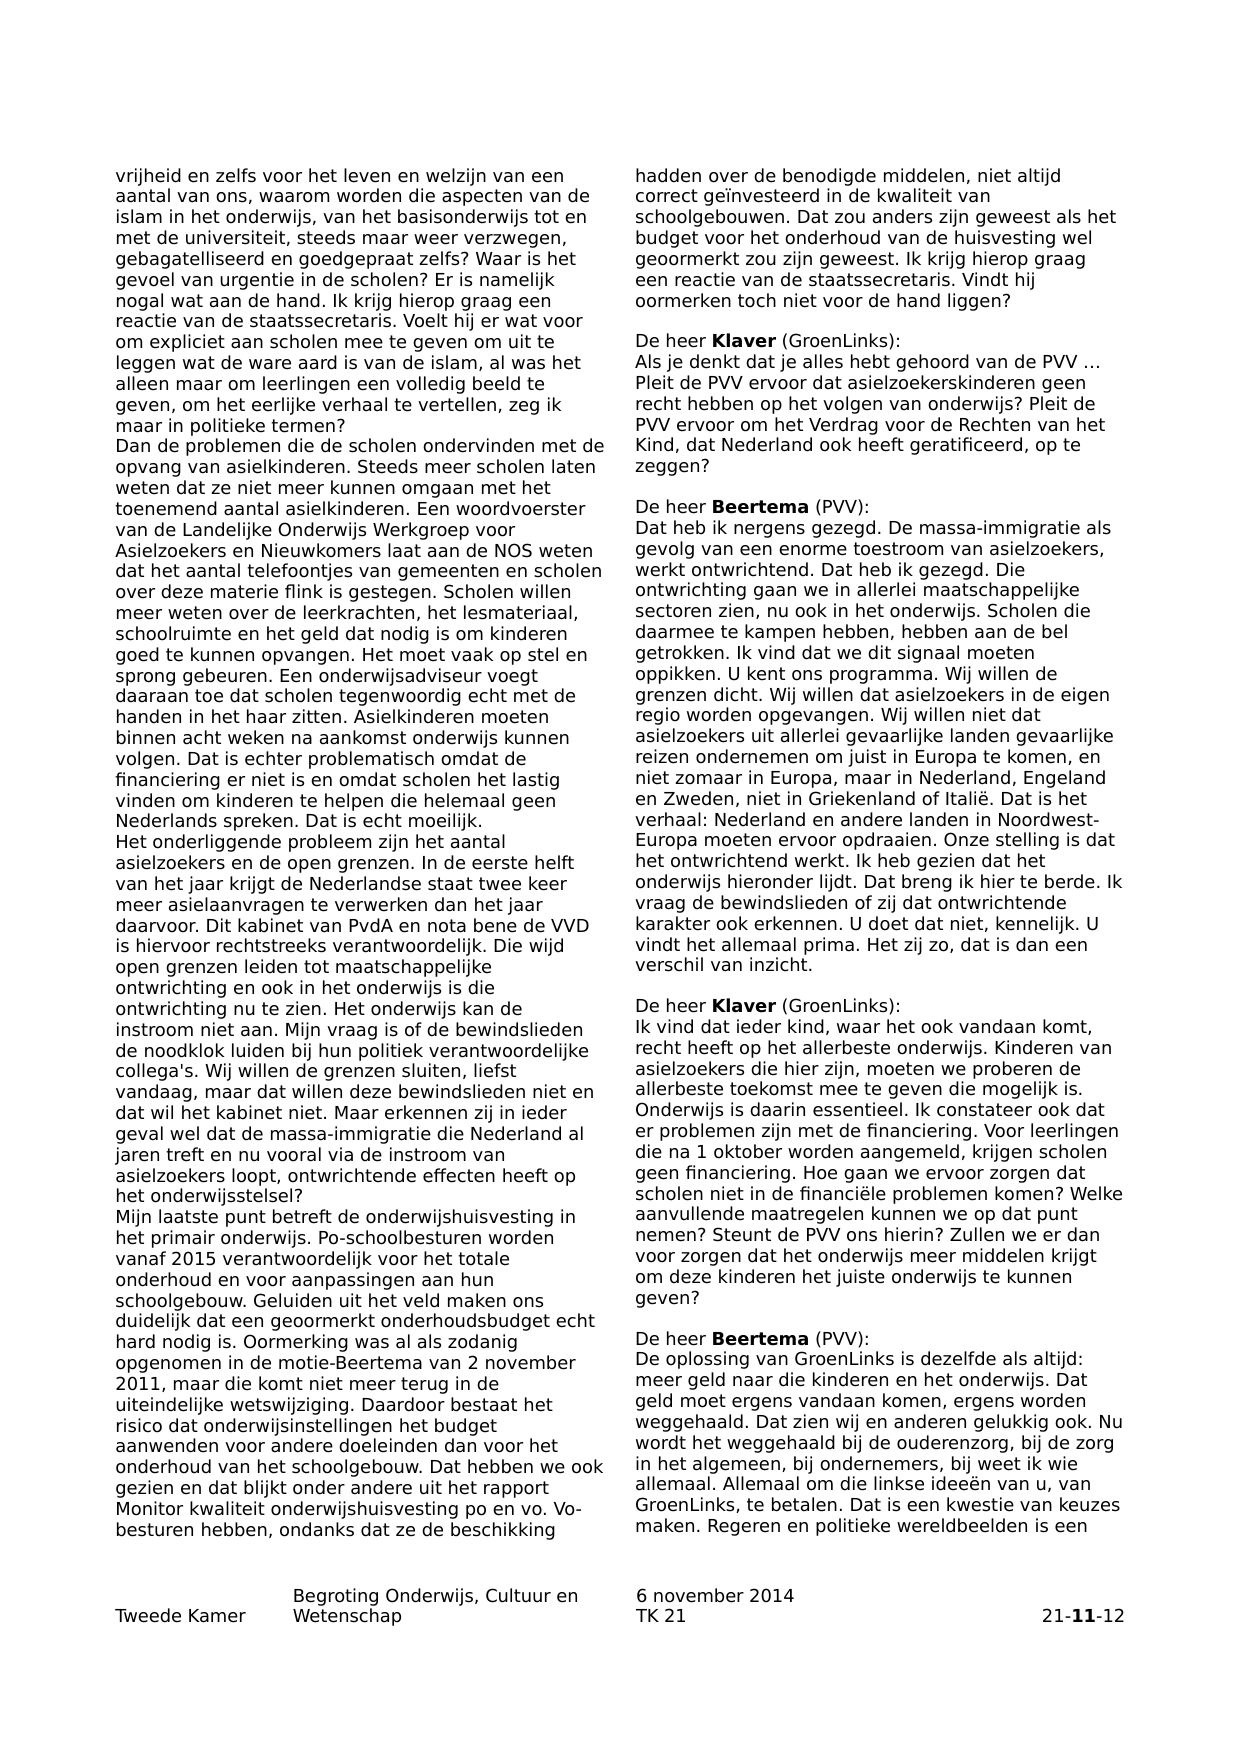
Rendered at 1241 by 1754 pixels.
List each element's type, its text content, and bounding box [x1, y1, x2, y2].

text De heer Beertema (PVV): [635, 1328, 1125, 1349]
text Ik vind dat ieder kind, waar het ook vandaan komt, recht heeft op het allerbeste onderwijs. Kinderen van asielzoekers die hier zijn, moeten we proberen de allerbeste toekomst mee te geven die mogelijk is. Onderwijs is daarin essentieel. Ik constateer ook dat er problemen zijn met de financiering. Voor leerlingen die na 1 oktober worden aangemeld, krijgen scholen geen financiering. Hoe gaan we ervoor zorgen dat scholen niet in de financiële problemen komen? Welke aanvullende maatregelen kunnen we op dat punt nemen? Steunt de PVV ons hierin? Zullen we er dan voor zorgen dat het onderwijs meer middelen krijgt om deze kinderen het juiste onderwijs te kunnen geven? [635, 1017, 1125, 1308]
text De heer Klaver (GroenLinks): [635, 996, 1125, 1017]
text Dan de problemen die de scholen ondervinden met de opvang van asielkinderen. Steeds meer scholen laten weten dat ze niet meer kunnen omgaan met het toenemend aantal asielkinderen. Een woordvoerster van de Landelijke Onderwijs Werkgroep voor Asielzoekers en Nieuwkomers laat aan de NOS weten dat het aantal telefoontjes van gemeenten en scholen over deze materie flink is gestegen. Scholen willen meer weten over de leerkrachten, het lesmateriaal, schoolruimte en het geld dat nodig is om kinderen goed te kunnen opvangen. Het moet vaak op stel en sprong gebeuren. Een onderwijsadviseur voegt daaraan toe dat scholen tegenwoordig echt met de handen in het haar zitten. Asielkinderen moeten binnen acht weken na aankomst onderwijs kunnen volgen. Dat is echter problematisch omdat de financiering er niet is en omdat scholen het lastig vinden om kinderen te helpen die helemaal geen Nederlands spreken. Dat is echt moeilijk. [115, 436, 605, 832]
text hadden over de benodigde middelen, niet altijd correct geïnvesteerd in de kwaliteit van schoolgebouwen. Dat zou anders zijn geweest als het budget voor het onderhoud van de huisvesting wel geoormerkt zou zijn geweest. Ik krijg hierop graag een reactie van de staatssecretaris. Vindt hij oormerken toch niet voor de hand liggen? [635, 165, 1125, 311]
text Het onderliggende probleem zijn het aantal asielzoekers en de open grenzen. In de eerste helft van het jaar krijgt de Nederlandse staat twee keer meer asielaanvragen te verwerken dan het jaar daarvoor. Dit kabinet van PvdA en nota bene de VVD is hiervoor rechtstreeks verantwoordelijk. Die wijd open grenzen leiden tot maatschappelijke ontwrichting en ook in het onderwijs is die ontwrichting nu te zien. Het onderwijs kan de instroom niet aan. Mijn vraag is of de bewindslieden de noodklok luiden bij hun politiek verantwoordelijke collega's. Wij willen de grenzen sluiten, liefst vandaag, maar dat willen deze bewindslieden niet en dat wil het kabinet niet. Maar erkennen zij in ieder geval wel dat de massa-immigratie die Nederland al jaren treft en nu vooral via de instroom van asielzoekers loopt, ontwrichtende effecten heeft op het onderwijsstelsel? [115, 832, 605, 1207]
text Mijn laatste punt betreft de onderwijshuisvesting in het primair onderwijs. Po-schoolbesturen worden vanaf 2015 verantwoordelijk voor het totale onderhoud en voor aanpassingen aan hun schoolgebouw. Geluiden uit het veld maken ons duidelijk dat een geoormerkt onderhoudsbudget echt hard nodig is. Oormerking was al als zodanig opgenomen in de motie-Beertema van 2 november 2011, maar die komt niet meer terug in de uiteindelijke wetswijziging. Daardoor bestaat het risico dat onderwijsinstellingen het budget aanwenden voor andere doeleinden dan voor het onderhoud van het schoolgebouw. Dat hebben we ook gezien en dat blijkt onder andere uit het rapport Monitor kwaliteit onderwijshuisvesting po en vo. Vo-besturen hebben, ondanks dat ze de beschikking [115, 1207, 605, 1540]
text De heer Beertema (PVV): [635, 497, 1125, 518]
text De heer Klaver (GroenLinks): [635, 331, 1125, 352]
text Als je denkt dat je alles hebt gehoord van de PVV … Pleit de PVV ervoor dat asielzoekerskinderen geen recht hebben op het volgen van onderwijs? Pleit de PVV ervoor om het Verdrag voor de Rechten van het Kind, dat Nederland ook heeft geratificeerd, op te zeggen? [635, 352, 1125, 477]
text De oplossing van GroenLinks is dezelfde als altijd: meer geld naar die kinderen en het onderwijs. Dat geld moet ergens vandaan komen, ergens worden weggehaald. Dat zien wij en anderen gelukkig ook. Nu wordt het weggehaald bij de ouderenzorg, bij de zorg in het algemeen, bij ondernemers, bij weet ik wie allemaal. Allemaal om die linkse ideeën van u, van GroenLinks, te betalen. Dat is een kwestie van keuzes maken. Regeren en politieke wereldbeelden is een [635, 1349, 1125, 1537]
text vrijheid en zelfs voor het leven en welzijn van een aantal van ons, waarom worden die aspecten van de islam in het onderwijs, van het basisonderwijs tot en met de universiteit, steeds maar weer verzwegen, gebagatelliseerd en goedgepraat zelfs? Waar is het gevoel van urgentie in de scholen? Er is namelijk nogal wat aan de hand. Ik krijg hierop graag een reactie van de staatssecretaris. Voelt hij er wat voor om expliciet aan scholen mee te geven om uit te leggen wat de ware aard is van de islam, al was het alleen maar om leerlingen een volledig beeld te geven, om het eerlijke verhaal te vertellen, zeg ik maar in politieke termen? [115, 165, 605, 436]
text Dat heb ik nergens gezegd. De massa-immigratie als gevolg van een enorme toestroom van asielzoekers, werkt ontwrichtend. Dat heb ik gezegd. Die ontwrichting gaan we in allerlei maatschappelijke sectoren zien, nu ook in het onderwijs. Scholen die daarmee te kampen hebben, hebben aan de bel getrokken. Ik vind dat we dit signaal moeten oppikken. U kent ons programma. Wij willen de grenzen dicht. Wij willen dat asielzoekers in de eigen regio worden opgevangen. Wij willen niet dat asielzoekers uit allerlei gevaarlijke landen gevaarlijke reizen ondernemen om juist in Europa te komen, en niet zomaar in Europa, maar in Nederland, Engeland en Zweden, niet in Griekenland of Italië. Dat is het verhaal: Nederland en andere landen in Noordwest-Europa moeten ervoor opdraaien. Onze stelling is dat het ontwrichtend werkt. Ik heb gezien dat het onderwijs hieronder lijdt. Dat breng ik hier te berde. Ik vraag de bewindslieden of zij dat ontwrichtende karakter ook erkennen. U doet dat niet, kennelijk. U vindt het allemaal prima. Het zij zo, dat is dan een verschil van inzicht. [635, 518, 1125, 976]
